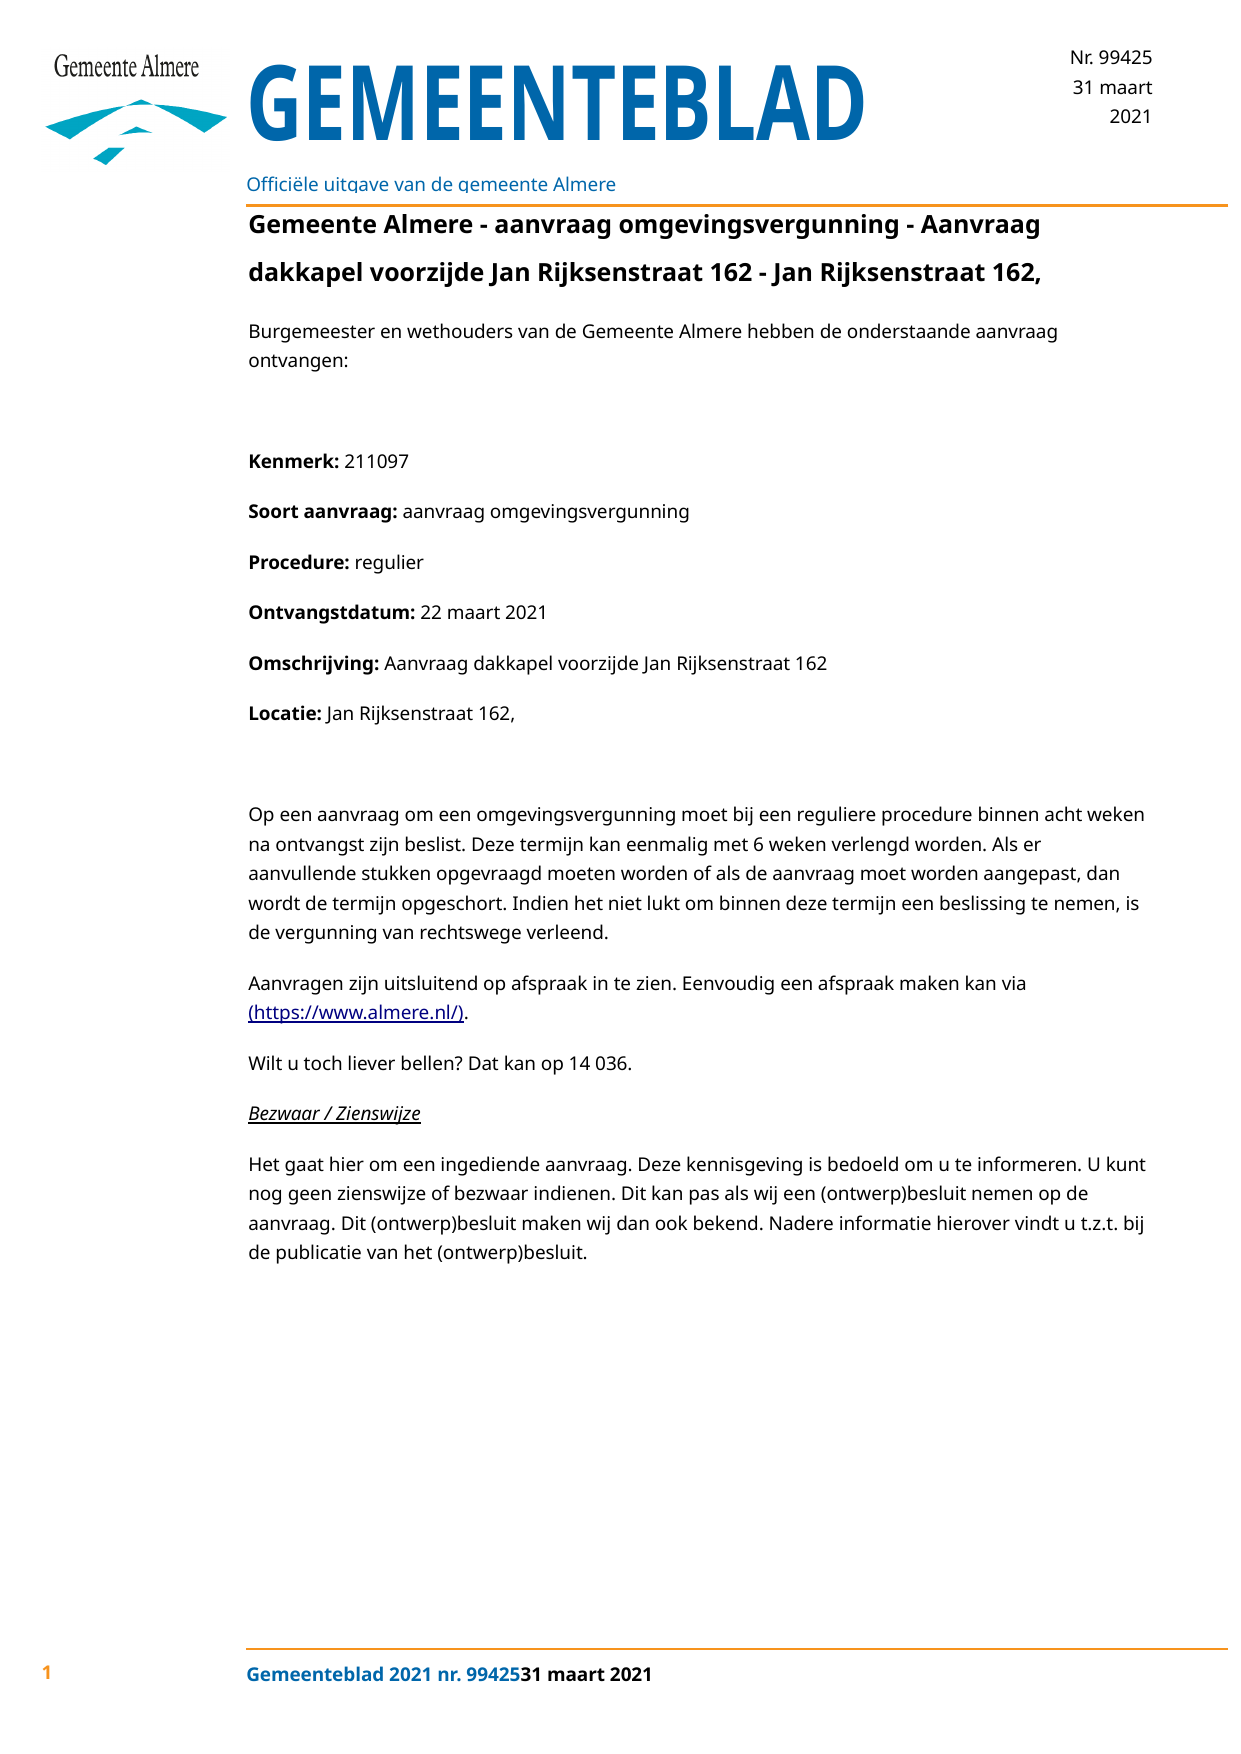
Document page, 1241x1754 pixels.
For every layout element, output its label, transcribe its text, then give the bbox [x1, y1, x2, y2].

text Kenmerk: 211097 [248, 448, 1152, 474]
text Wilt u toch liever bellen? Dat kan op 14 036. [248, 1050, 1152, 1076]
text Locatie: Jan Rijksenstraat 162, [248, 700, 1152, 726]
text Gemeente Almere - aanvraag omgevingsvergunning - Aanvraag dakkapel voorzijde Jan Rijksenstraat 162 - Jan Rijksenstraat 162, [248, 207, 1152, 288]
text Burgemeester en wethouders van de Gemeente Almere hebben de onderstaande aanvraag ontvangen: [248, 318, 1152, 373]
text Omschrijving: Aanvraag dakkapel voorzijde Jan Rijksenstraat 162 [248, 650, 1152, 676]
text Soort aanvraag: aanvraag omgevingsvergunning [248, 499, 1152, 524]
picture [41, 47, 231, 172]
text Het gaat hier om een ingediende aanvraag. Deze kennisgeving is bedoeld om u te informeren. U kunt nog geen zienswijze of bezwaar indienen. Dit kan pas als wij een (ontwerp)besluit nemen op de aanvraag. Dit (ontwerp)besluit maken wij dan ook bekend. Nadere informatie hierover vindt u t.z.t. bij de publicatie van het (ontwerp)besluit. [248, 1151, 1152, 1265]
text Procedure: regulier [248, 549, 1152, 575]
text Ontvangstdatum: 22 maart 2021 [248, 599, 1152, 625]
text Aanvragen zijn uitsluitend op afspraak in te zien. Eenvoudig een afspraak maken kan via (https://www.almere.nl/). [248, 970, 1152, 1025]
text Op een aanvraag om een omgevingsvergunning moet bij een reguliere procedure binnen acht weken na ontvangst zijn beslist. Deze termijn kan eenmalig met 6 weken verlengd worden. Als er aanvullende stukken opgevraagd moeten worden of als de aanvraag moet worden aangepast, dan wordt de termijn opgeschort. Indien het niet lukt om binnen deze termijn een beslissing te nemen, is de vergunning van rechtswege verleend. [248, 801, 1152, 945]
text Bezwaar / Zienswijze [248, 1100, 1152, 1126]
